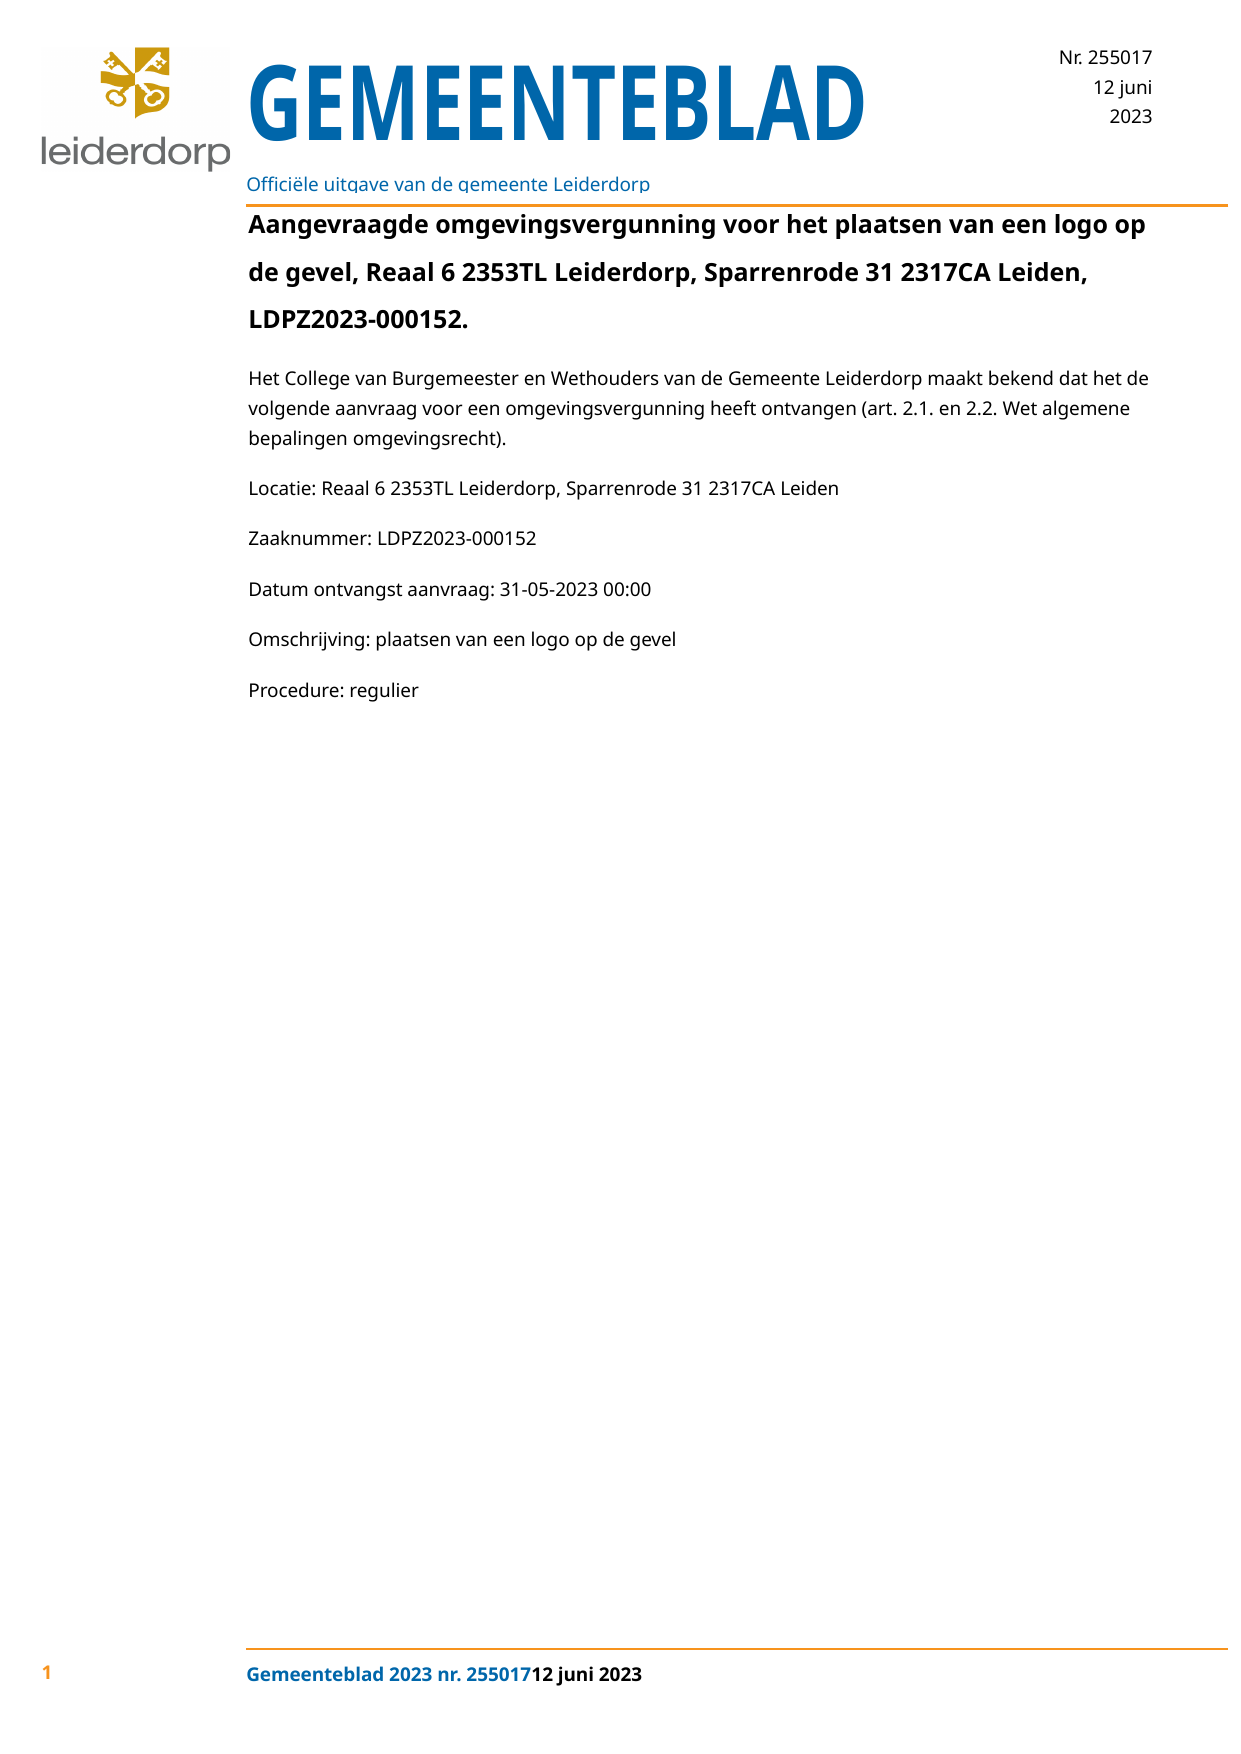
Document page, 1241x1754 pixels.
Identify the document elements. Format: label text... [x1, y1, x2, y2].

picture [41, 47, 231, 172]
text Locatie: Reaal 6 2353TL Leiderdorp, Sparrenrode 31 2317CA Leiden [248, 475, 1152, 501]
text Datum ontvangst aanvraag: 31-05-2023 00:00 [248, 576, 1152, 602]
text Aangevraagde omgevingsvergunning voor het plaatsen van een logo op de gevel, Reaal 6 2353TL Leiderdorp, Sparrenrode 31 2317CA Leiden, LDPZ2023-000152. [248, 207, 1152, 336]
text Procedure: regulier [248, 677, 1152, 702]
text Omschrijving: plaatsen van een logo op de gevel [248, 626, 1152, 652]
text Zaaknummer: LDPZ2023-000152 [248, 526, 1152, 551]
text Het College van Burgemeester en Wethouders van de Gemeente Leiderdorp maakt bekend dat het de volgende aanvraag voor een omgevingsvergunning heeft ontvangen (art. 2.1. en 2.2. Wet algemene bepalingen omgevingsrecht). [248, 366, 1152, 450]
